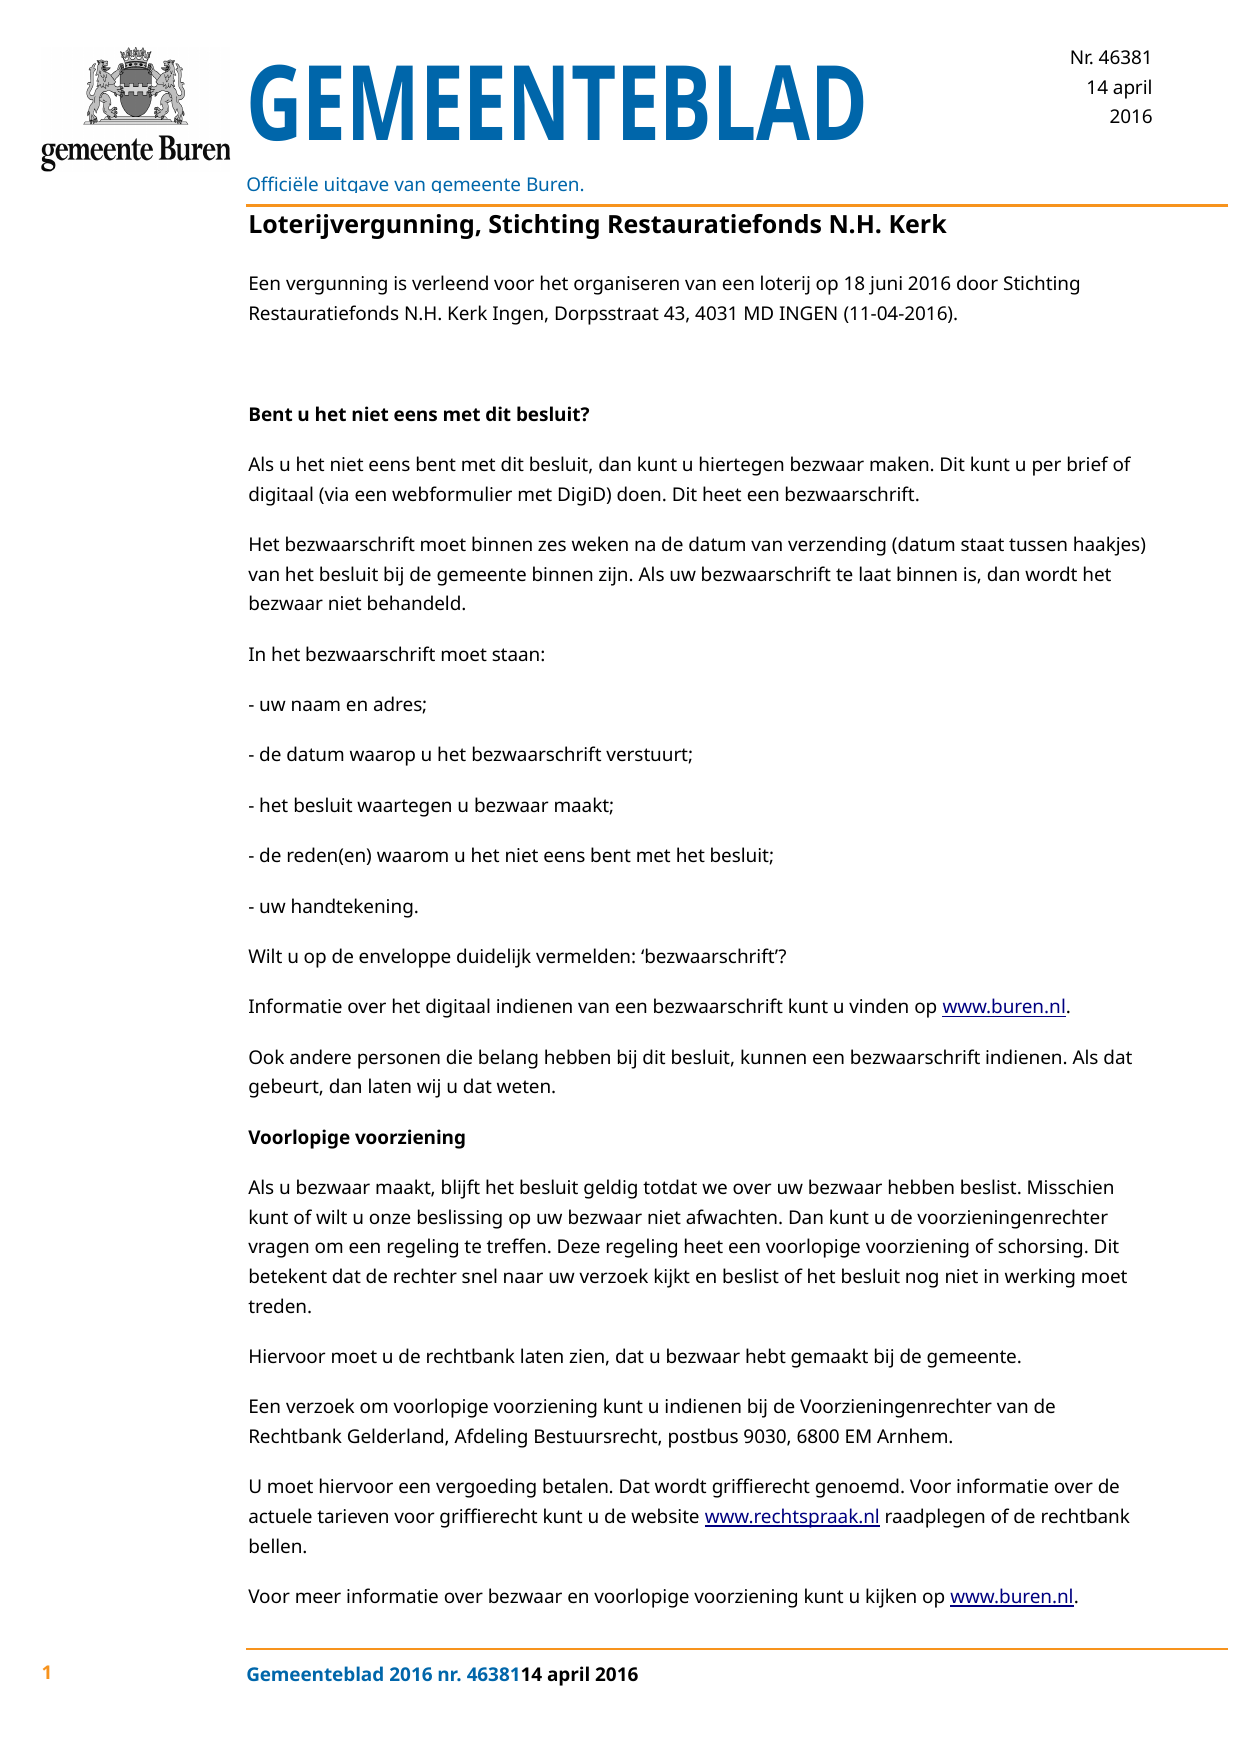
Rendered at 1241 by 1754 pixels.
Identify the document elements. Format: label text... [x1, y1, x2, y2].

text - de datum waarop u het bezwaarschrift verstuurt; [248, 742, 1152, 767]
text Als u bezwaar maakt, blijft het besluit geldig totdat we over uw bezwaar hebben beslist. Misschien kunt of wilt u onze beslissing op uw bezwaar niet afwachten. Dan kunt u de voorzieningenrechter vragen om een regeling te treffen. Deze regeling heet een voorlopige voorziening of schorsing. Dit betekent dat de rechter snel naar uw verzoek kijkt en beslist of het besluit nog niet in werking moet treden. [248, 1174, 1152, 1318]
text In het bezwaarschrift moet staan: [248, 641, 1152, 666]
text Een verzoek om voorlopige voorziening kunt u indienen bij de Voorzieningenrechter van de Rechtbank Gelderland, Afdeling Bestuursrecht, postbus 9030, 6800 EM Arnhem. [248, 1394, 1152, 1449]
picture [41, 47, 231, 172]
text - het besluit waartegen u bezwaar maakt; [248, 792, 1152, 818]
text Ook andere personen die belang hebben bij dit besluit, kunnen een bezwaarschrift indienen. Als dat gebeurt, dan laten wij u dat weten. [248, 1044, 1152, 1099]
text - uw naam en adres; [248, 691, 1152, 717]
text Informatie over het digitaal indienen van een bezwaarschrift kunt u vinden op www.buren.nl. [248, 994, 1152, 1019]
text Een vergunning is verleend voor het organiseren van een loterij op 18 juni 2016 door Stichting Restauratiefonds N.H. Kerk Ingen, Dorpsstraat 43, 4031 MD INGEN (11-04-2016). [248, 270, 1152, 326]
text Voor meer informatie over bezwaar en voorlopige voorziening kunt u kijken op www.buren.nl. [248, 1583, 1152, 1609]
text Als u het niet eens bent met dit besluit, dan kunt u hiertegen bezwaar maken. Dit kunt u per brief of digitaal (via een webformulier met DigiD) doen. Dit heet een bezwaarschrift. [248, 451, 1152, 506]
text Bent u het niet eens met dit besluit? [248, 401, 1152, 426]
text Voorlopige voorziening [248, 1124, 1152, 1150]
text Hiervoor moet u de rechtbank laten zien, dat u bezwaar hebt gemaakt bij de gemeente. [248, 1343, 1152, 1369]
text U moet hiervoor een vergoeding betalen. Dat wordt griffierecht genoemd. Voor informatie over de actuele tarieven voor griffierecht kunt u de website www.rechtspraak.nl raadplegen of de rechtbank bellen. [248, 1474, 1152, 1558]
text Het bezwaarschrift moet binnen zes weken na de datum van verzending (datum staat tussen haakjes) van het besluit bij de gemeente binnen zijn. Als uw bezwaarschrift te laat binnen is, dan wordt het bezwaar niet behandeld. [248, 531, 1152, 616]
text Wilt u op de enveloppe duidelijk vermelden: ‘bezwaarschrift’? [248, 943, 1152, 969]
text - uw handtekening. [248, 893, 1152, 918]
text Loterijvergunning, Stichting Restauratiefonds N.H. Kerk [248, 207, 1152, 241]
text - de reden(en) waarom u het niet eens bent met het besluit; [248, 842, 1152, 868]
